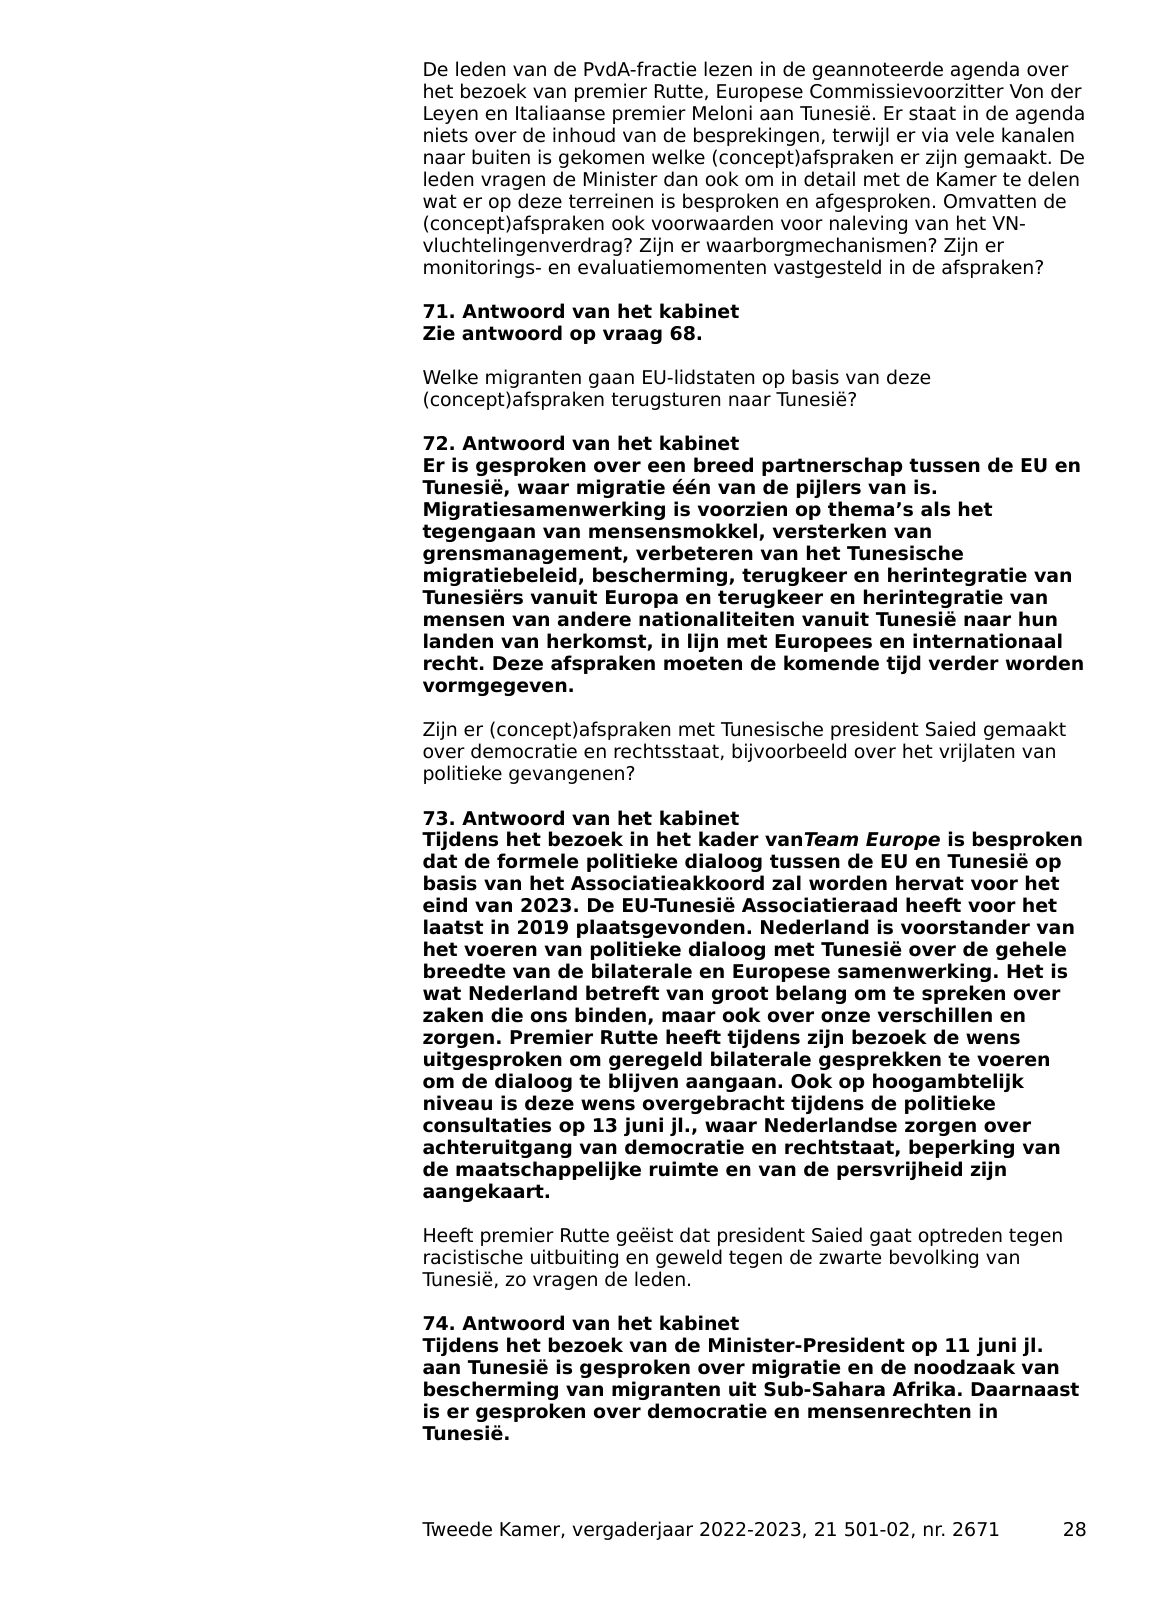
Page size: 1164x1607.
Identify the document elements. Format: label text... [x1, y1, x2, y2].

text 74. Antwoord van het kabinet [422, 1313, 1087, 1335]
text Heeft premier Rutte geëist dat president Saied gaat optreden tegen racistische uitbuiting en geweld tegen de zwarte bevolking van Tunesië, zo vragen de leden. [422, 1225, 1087, 1291]
text 73. Antwoord van het kabinet [422, 807, 1087, 829]
text Zijn er (concept)afspraken met Tunesische president Saied gemaakt over democratie en rechtsstaat, bijvoorbeeld over het vrijlaten van politieke gevangenen? [422, 719, 1087, 785]
text Tijdens het bezoek in het kader vanTeam Europe is besproken dat de formele politieke dialoog tussen de EU en Tunesië op basis van het Associatieakkoord zal worden hervat voor het eind van 2023. De EU-Tunesië Associatieraad heeft voor het laatst in 2019 plaatsgevonden. Nederland is voorstander van het voeren van politieke dialoog met Tunesië over de gehele breedte van de bilaterale en Europese samenwerking. Het is wat Nederland betreft van groot belang om te spreken over zaken die ons binden, maar ook over onze verschillen en zorgen. Premier Rutte heeft tijdens zijn bezoek de wens uitgesproken om geregeld bilaterale gesprekken te voeren om de dialoog te blijven aangaan. Ook op hoogambtelijk niveau is deze wens overgebracht tijdens de politieke consultaties op 13 juni jl., waar Nederlandse zorgen over achteruitgang van democratie en rechtstaat, beperking van de maatschappelijke ruimte en van de persvrijheid zijn aangekaart. [422, 829, 1087, 1203]
text 71. Antwoord van het kabinet [422, 301, 1087, 323]
text Zie antwoord op vraag 68. [422, 323, 1087, 345]
text Welke migranten gaan EU-lidstaten op basis van deze (concept)afspraken terugsturen naar Tunesië? [422, 367, 1087, 411]
text Er is gesproken over een breed partnerschap tussen de EU en Tunesië, waar migratie één van de pijlers van is. Migratiesamenwerking is voorzien op thema’s als het tegengaan van mensensmokkel, versterken van grensmanagement, verbeteren van het Tunesische migratiebeleid, bescherming, terugkeer en herintegratie van Tunesiërs vanuit Europa en terugkeer en herintegratie van mensen van andere nationaliteiten vanuit Tunesië naar hun landen van herkomst, in lijn met Europees en internationaal recht. Deze afspraken moeten de komende tijd verder worden vormgegeven. [422, 455, 1087, 697]
text Tijdens het bezoek van de Minister-President op 11 juni jl. aan Tunesië is gesproken over migratie en de noodzaak van bescherming van migranten uit Sub-Sahara Afrika. Daarnaast is er gesproken over democratie en mensenrechten in Tunesië. [422, 1335, 1087, 1445]
text 72. Antwoord van het kabinet [422, 433, 1087, 455]
text De leden van de PvdA-fractie lezen in de geannoteerde agenda over het bezoek van premier Rutte, Europese Commissievoorzitter Von der Leyen en Italiaanse premier Meloni aan Tunesië. Er staat in de agenda niets over de inhoud van de besprekingen, terwijl er via vele kanalen naar buiten is gekomen welke (concept)afspraken er zijn gemaakt. De leden vragen de Minister dan ook om in detail met de Kamer te delen wat er op deze terreinen is besproken en afgesproken. Omvatten de (concept)afspraken ook voorwaarden voor naleving van het VN-vluchtelingenverdrag? Zijn er waarborgmechanismen? Zijn er monitorings- en evaluatiemomenten vastgesteld in de afspraken? [422, 59, 1087, 279]
